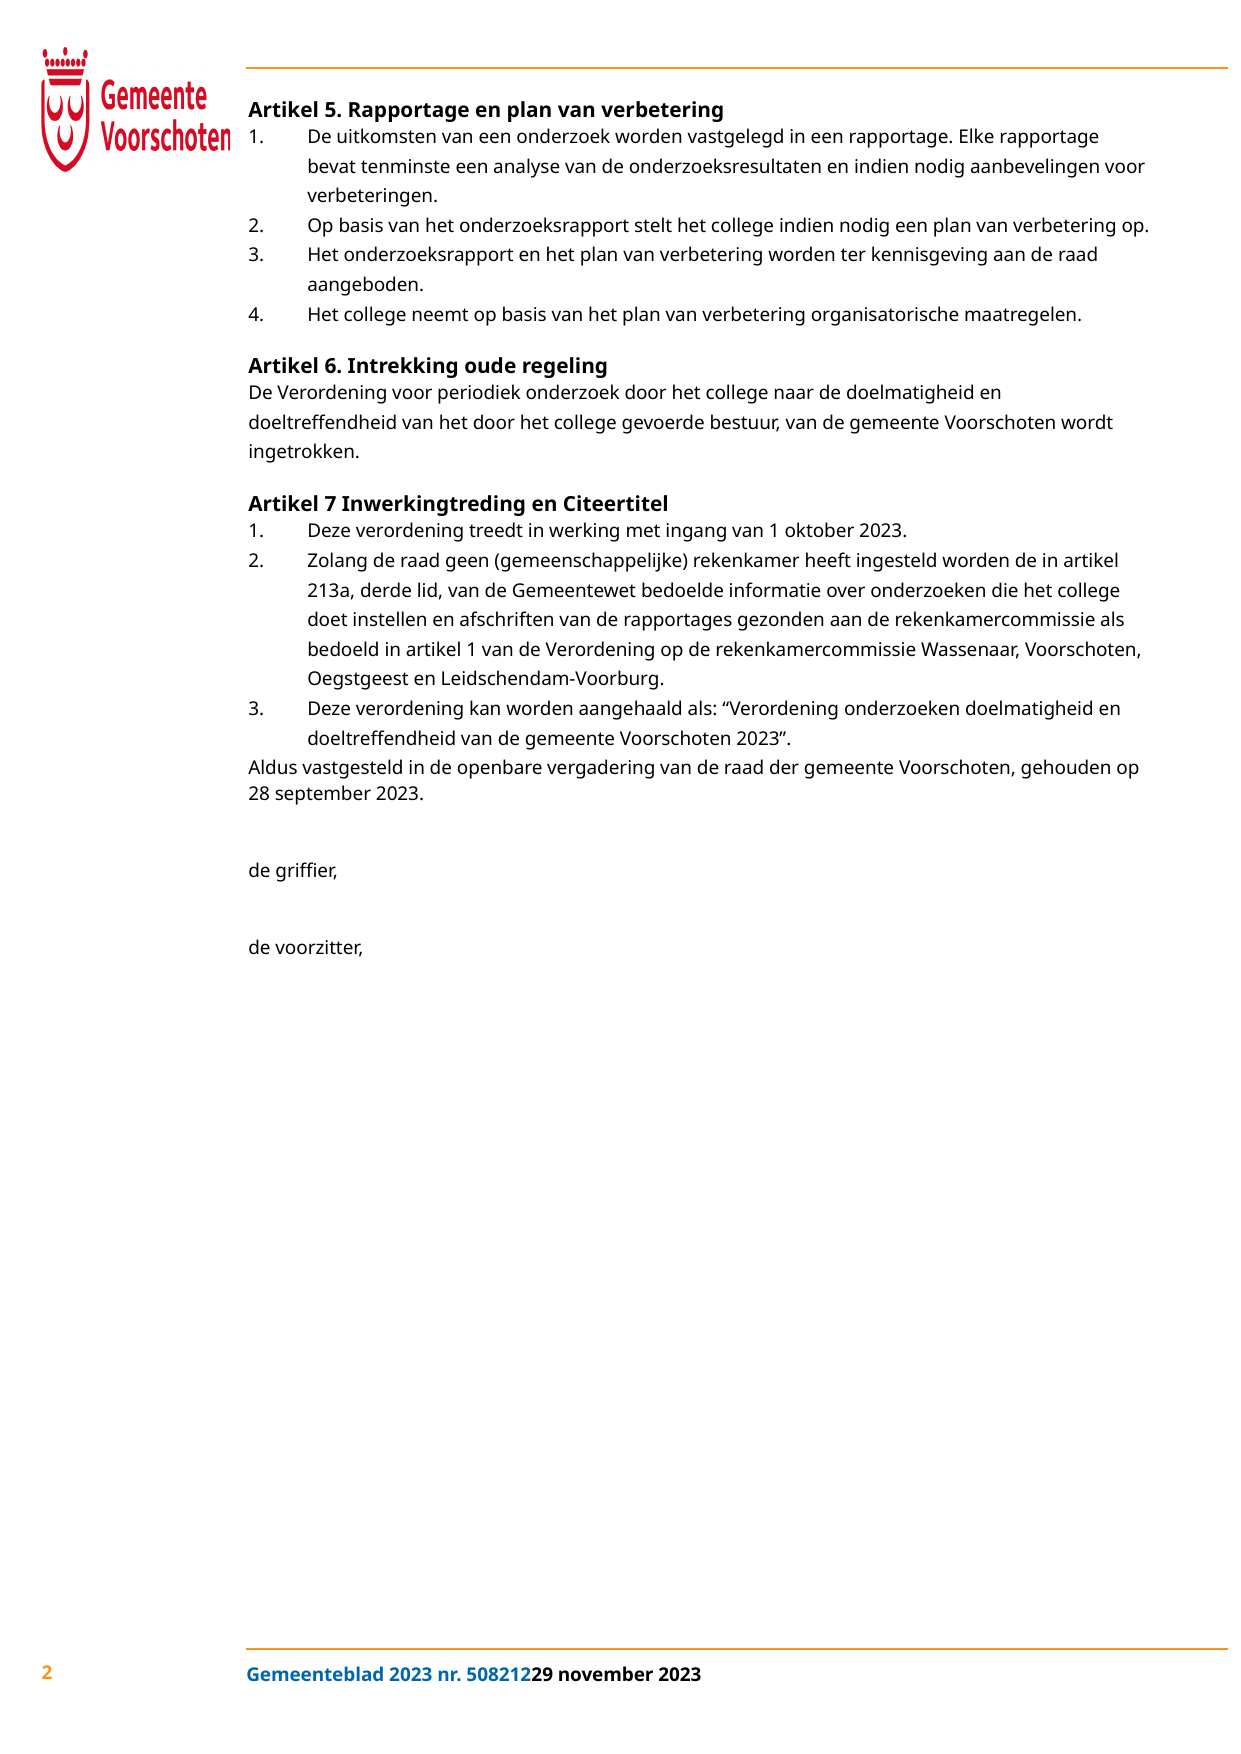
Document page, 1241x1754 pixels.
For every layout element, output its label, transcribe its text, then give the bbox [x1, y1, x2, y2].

list Deze verordening kan worden aangehaald als: “Verordening onderzoeken doelmatigheid en doeltreffendheid van de gemeente Voorschoten 2023”. [248, 695, 1152, 750]
text Artikel 6. Intrekking oude regeling [248, 351, 1152, 379]
picture [41, 47, 231, 172]
list Zolang de raad geen (gemeenschappelijke) rekenkamer heeft ingesteld worden de in artikel 213a, derde lid, van de Gemeentewet bedoelde informatie over onderzoeken die het college doet instellen en afschriften van de rapportages gezonden aan de rekenkamercommissie als bedoeld in artikel 1 van de Verordening op de rekenkamercommissie Wassenaar, Voorschoten, Oegstgeest en Leidschendam-Voorburg. [248, 547, 1152, 691]
list De uitkomsten van een onderzoek worden vastgelegd in een rapportage. Elke rapportage bevat tenminste een analyse van de onderzoeksresultaten en indien nodig aanbevelingen voor verbeteringen. [248, 123, 1152, 208]
list Het onderzoeksrapport en het plan van verbetering worden ter kennisgeving aan de raad aangeboden. [248, 242, 1152, 297]
text de voorzitter, [248, 934, 1152, 960]
list Het college neemt op basis van het plan van verbetering organisatorische maatregelen. [248, 301, 1152, 326]
text Artikel 5. Rapportage en plan van verbetering [248, 95, 1152, 123]
text De Verordening voor periodiek onderzoek door het college naar de doelmatigheid en doeltreffendheid van het door het college gevoerde bestuur, van de gemeente Voorschoten wordt ingetrokken. [248, 379, 1152, 464]
list Deze verordening treedt in werking met ingang van 1 oktober 2023. [248, 518, 1152, 543]
list Op basis van het onderzoeksrapport stelt het college indien nodig een plan van verbetering op. [248, 212, 1152, 238]
text Artikel 7 Inwerkingtreding en Citeertitel [248, 489, 1152, 518]
text de griffier, [248, 857, 1152, 883]
text Aldus vastgesteld in de openbare vergadering van de raad der gemeente Voorschoten, gehouden op 28 september 2023. [248, 754, 1152, 806]
